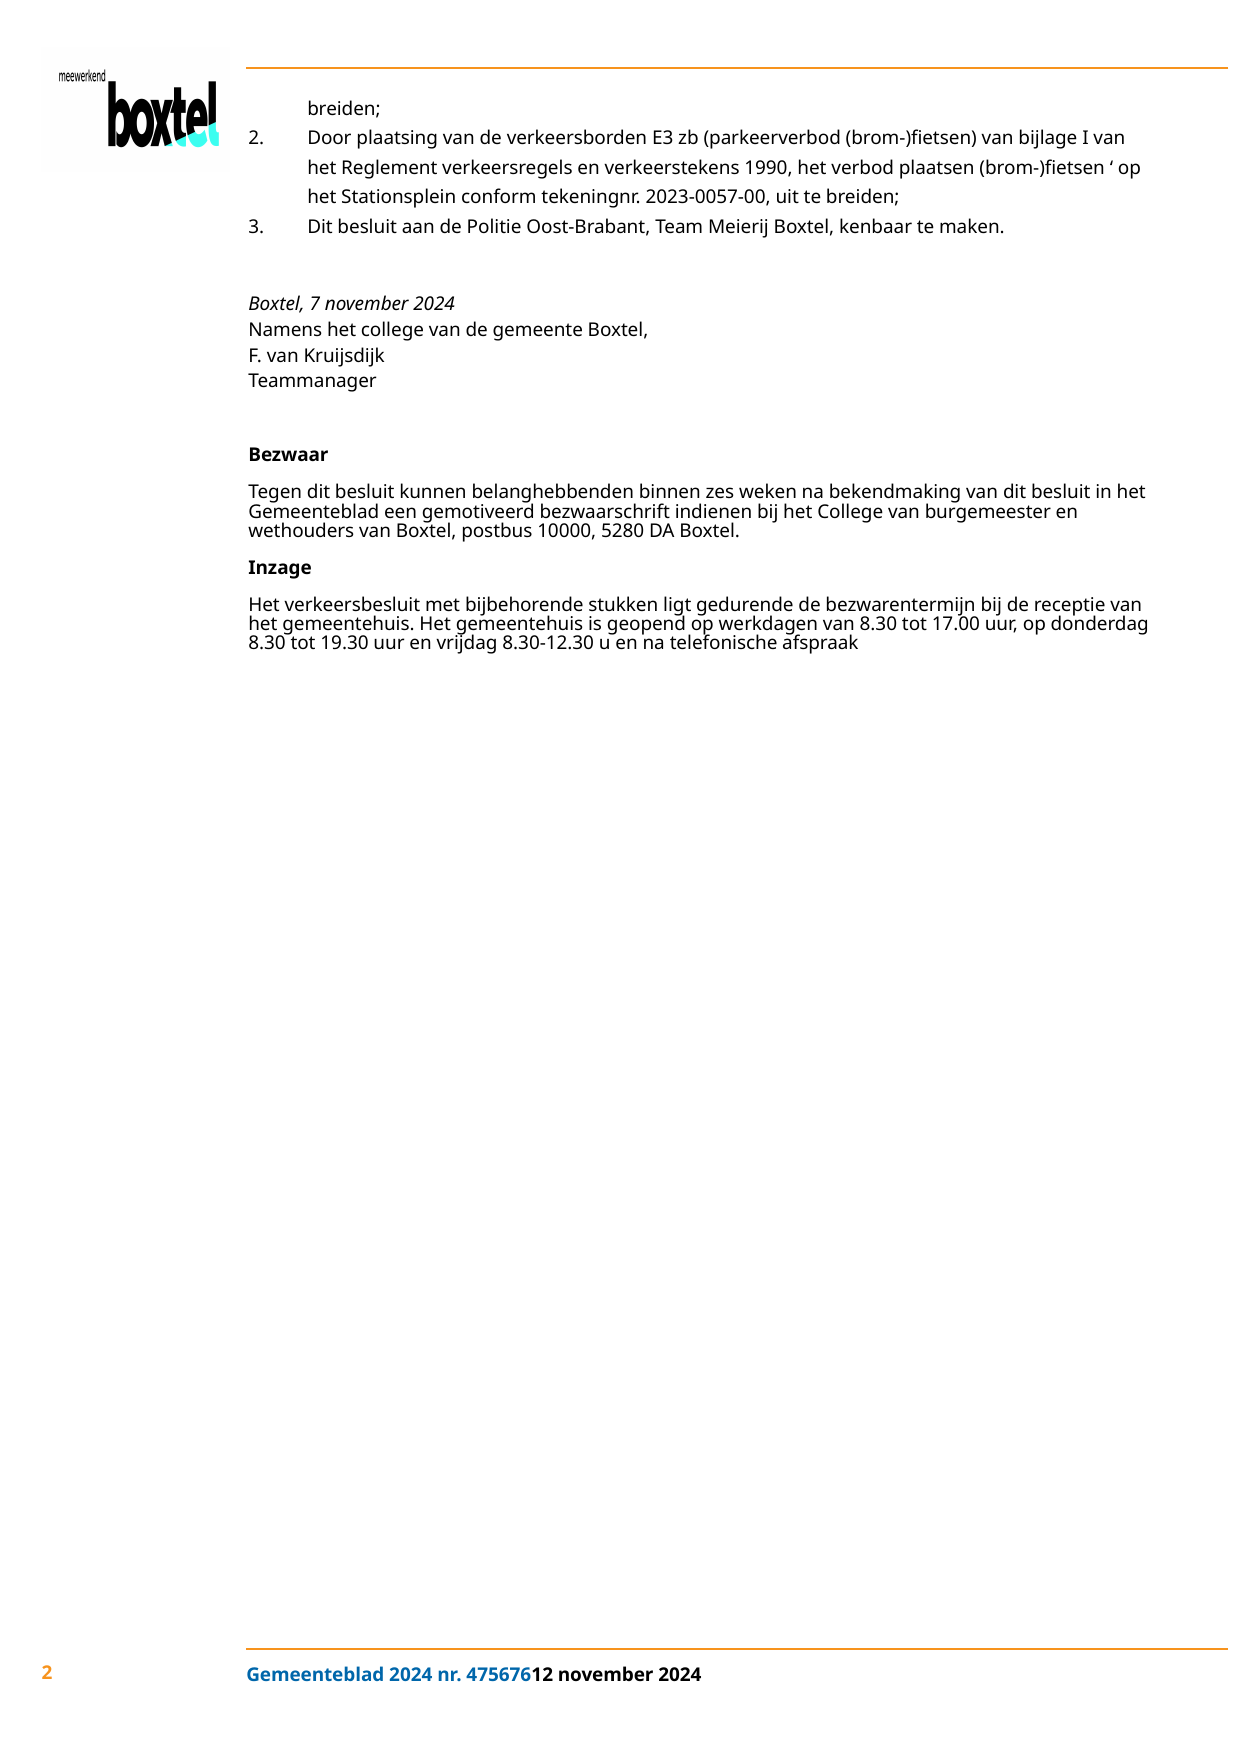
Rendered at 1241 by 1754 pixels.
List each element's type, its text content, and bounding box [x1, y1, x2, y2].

text Bezwaar [248, 446, 1152, 466]
text Namens het college van de gemeente Boxtel, [248, 316, 1152, 342]
list Dit besluit aan de Politie Oost-Brabant, Team Meierij Boxtel, kenbaar te maken. [248, 213, 1152, 239]
text Teammanager [248, 368, 1152, 393]
picture [41, 47, 231, 172]
list Door plaatsing van de verkeersborden E3 zb (parkeerverbod (brom-)fietsen) van bijlage I van het Reglement verkeersregels en verkeerstekens 1990, het verbod plaatsen (brom-)fietsen ‘ op het Stationsplein conform tekeningnr. 2023-0057-00, uit te breiden; [248, 124, 1152, 209]
text Tegen dit besluit kunnen belanghebbenden binnen zes weken na bekendmaking van dit besluit in het Gemeenteblad een gemotiveerd bezwaarschrift indienen bij het College van burgemeester en wethouders van Boxtel, postbus 10000, 5280 DA Boxtel. [248, 483, 1152, 541]
text Het verkeersbesluit met bijbehorende stukken ligt gedurende de bezwarentermijn bij de receptie van het gemeentehuis. Het gemeentehuis is geopend op werkdagen van 8.30 tot 17.00 uur, op donderdag 8.30 tot 19.30 uur en vrijdag 8.30-12.30 u en na telefonische afspraak [248, 596, 1152, 654]
list breiden; [248, 95, 1152, 121]
text Inzage [248, 559, 1152, 578]
text F. van Kruijsdijk [248, 342, 1152, 368]
text Boxtel, 7 november 2024 [248, 291, 1152, 316]
